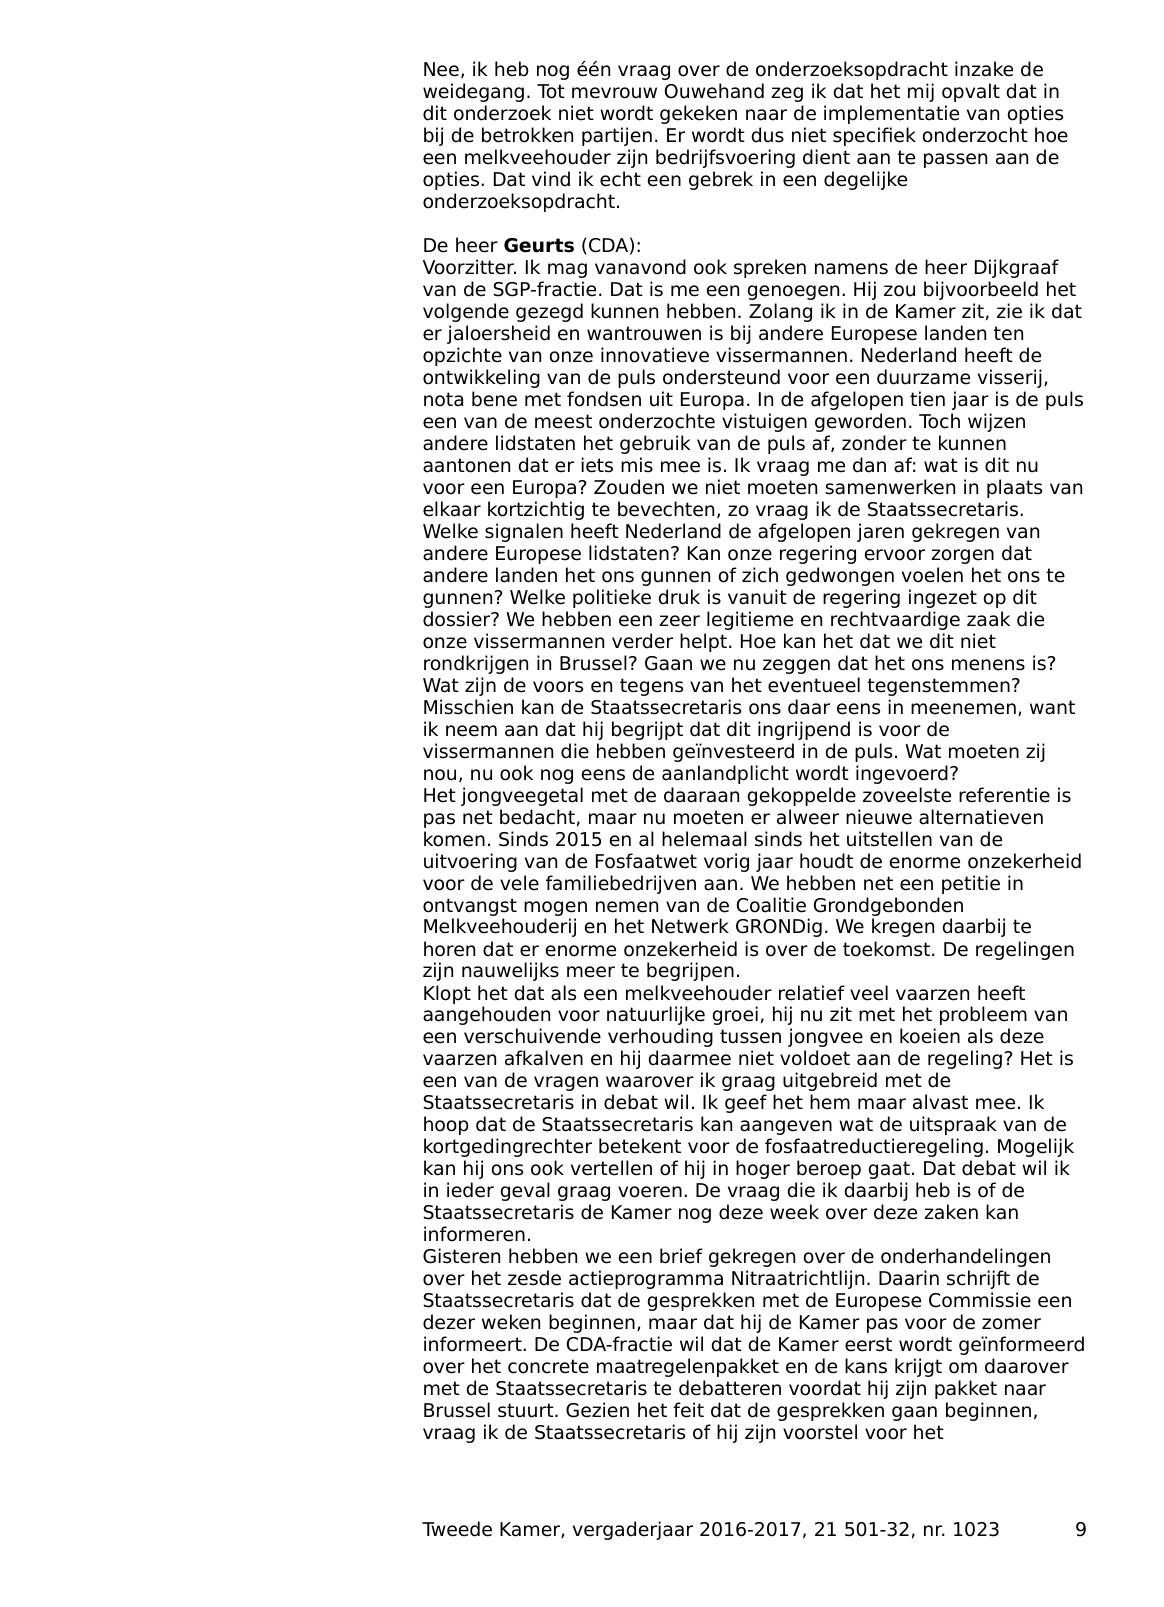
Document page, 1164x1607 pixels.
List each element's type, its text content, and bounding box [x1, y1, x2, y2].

text Gisteren hebben we een brief gekregen over de onderhandelingen over het zesde actieprogramma Nitraatrichtlijn. Daarin schrijft de Staatssecretaris dat de gesprekken met de Europese Commissie een dezer weken beginnen, maar dat hij de Kamer pas voor de zomer informeert. De CDA-fractie wil dat de Kamer eerst wordt geïnformeerd over het concrete maatregelenpakket en de kans krijgt om daarover met de Staatssecretaris te debatteren voordat hij zijn pakket naar Brussel stuurt. Gezien het feit dat de gesprekken gaan beginnen, vraag ik de Staatssecretaris of hij zijn voorstel voor het [422, 1246, 1087, 1444]
text Het jongveegetal met de daaraan gekoppelde zoveelste referentie is pas net bedacht, maar nu moeten er alweer nieuwe alternatieven komen. Sinds 2015 en al helemaal sinds het uitstellen van de uitvoering van de Fosfaatwet vorig jaar houdt de enorme onzekerheid voor de vele familiebedrijven aan. We hebben net een petitie in ontvangst mogen nemen van de Coalitie Grondgebonden Melkveehouderij en het Netwerk GRONDig. We kregen daarbij te horen dat er enorme onzekerheid is over de toekomst. De regelingen zijn nauwelijks meer te begrijpen. [422, 784, 1087, 982]
text Voorzitter. Ik mag vanavond ook spreken namens de heer Dijkgraaf van de SGP-fractie. Dat is me een genoegen. Hij zou bijvoorbeeld het volgende gezegd kunnen hebben. Zolang ik in de Kamer zit, zie ik dat er jaloersheid en wantrouwen is bij andere Europese landen ten opzichte van onze innovatieve vissermannen. Nederland heeft de ontwikkeling van de puls ondersteund voor een duurzame visserij, nota bene met fondsen uit Europa. In de afgelopen tien jaar is de puls een van de meest onderzochte vistuigen geworden. Toch wijzen andere lidstaten het gebruik van de puls af, zonder te kunnen aantonen dat er iets mis mee is. Ik vraag me dan af: wat is dit nu voor een Europa? Zouden we niet moeten samenwerken in plaats van elkaar kortzichtig te bevechten, zo vraag ik de Staatssecretaris. [422, 257, 1087, 521]
text Welke signalen heeft Nederland de afgelopen jaren gekregen van andere Europese lidstaten? Kan onze regering ervoor zorgen dat andere landen het ons gunnen of zich gedwongen voelen het ons te gunnen? Welke politieke druk is vanuit de regering ingezet op dit dossier? We hebben een zeer legitieme en rechtvaardige zaak die onze vissermannen verder helpt. Hoe kan het dat we dit niet rondkrijgen in Brussel? Gaan we nu zeggen dat het ons menens is? Wat zijn de voors en tegens van het eventueel tegenstemmen? Misschien kan de Staatssecretaris ons daar eens in meenemen, want ik neem aan dat hij begrijpt dat dit ingrijpend is voor de vissermannen die hebben geïnvesteerd in de puls. Wat moeten zij nou, nu ook nog eens de aanlandplicht wordt ingevoerd? [422, 521, 1087, 784]
text Klopt het dat als een melkveehouder relatief veel vaarzen heeft aangehouden voor natuurlijke groei, hij nu zit met het probleem van een verschuivende verhouding tussen jongvee en koeien als deze vaarzen afkalven en hij daarmee niet voldoet aan de regeling? Het is een van de vragen waarover ik graag uitgebreid met de Staatssecretaris in debat wil. Ik geef het hem maar alvast mee. Ik hoop dat de Staatssecretaris kan aangeven wat de uitspraak van de kortgedingrechter betekent voor de fosfaatreductieregeling. Mogelijk kan hij ons ook vertellen of hij in hoger beroep gaat. Dat debat wil ik in ieder geval graag voeren. De vraag die ik daarbij heb is of de Staatssecretaris de Kamer nog deze week over deze zaken kan informeren. [422, 982, 1087, 1246]
text De heer Geurts (CDA): [422, 235, 1087, 257]
text Nee, ik heb nog één vraag over de onderzoeksopdracht inzake de weidegang. Tot mevrouw Ouwehand zeg ik dat het mij opvalt dat in dit onderzoek niet wordt gekeken naar de implementatie van opties bij de betrokken partijen. Er wordt dus niet specifiek onderzocht hoe een melkveehouder zijn bedrijfsvoering dient aan te passen aan de opties. Dat vind ik echt een gebrek in een degelijke onderzoeksopdracht. [422, 59, 1087, 213]
